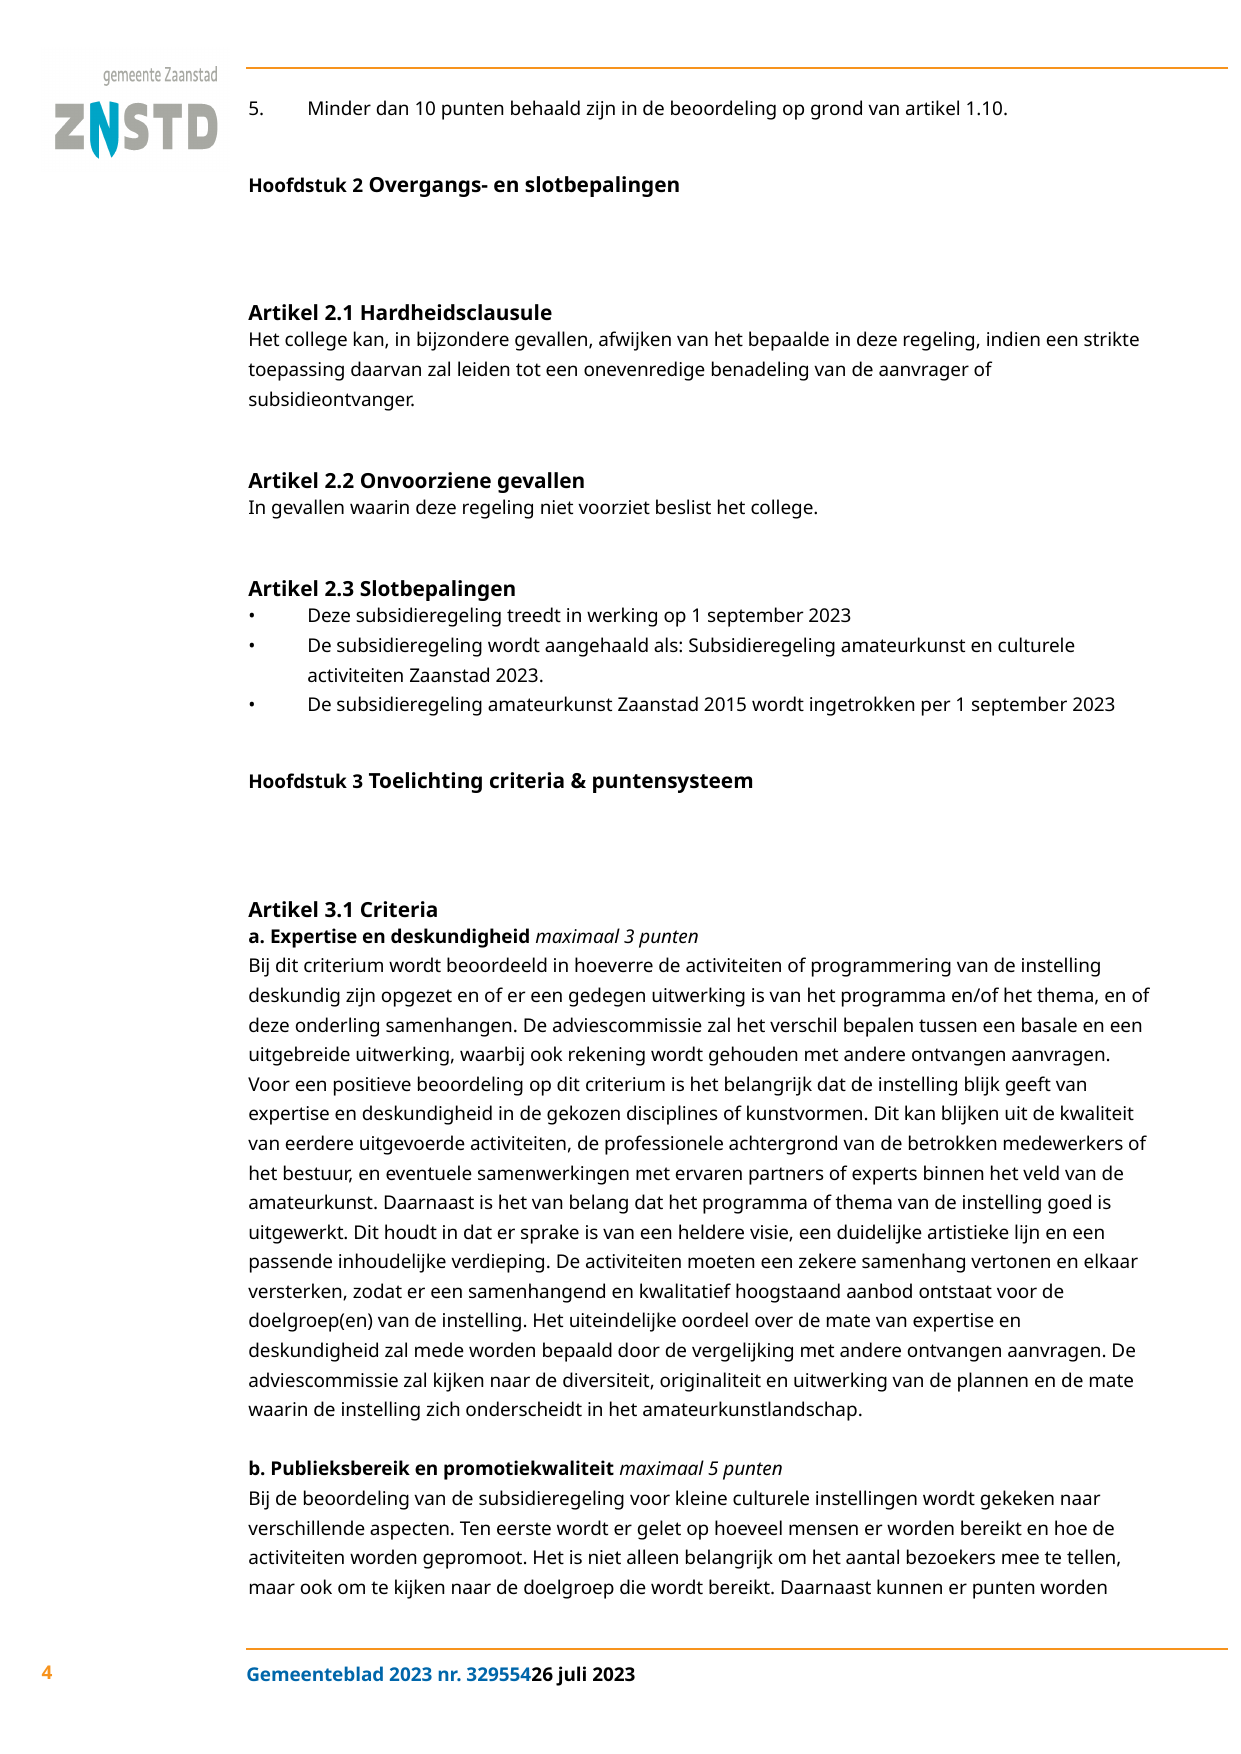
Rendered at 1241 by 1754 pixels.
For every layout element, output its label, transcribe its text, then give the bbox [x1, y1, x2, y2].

text Het college kan, in bijzondere gevallen, afwijken van het bepaalde in deze regeling, indien een strikte toepassing daarvan zal leiden tot een onevenredige benadeling van de aanvrager of subsidieontvanger. [248, 327, 1152, 411]
text Hoofdstuk 3 Toelichting criteria & puntensysteem [248, 767, 1152, 795]
list De subsidieregeling wordt aangehaald als: Subsidieregeling amateurkunst en culturele activiteiten Zaanstad 2023. [248, 632, 1152, 687]
text b. Publieksbereik en promotiekwaliteit maximaal 5 punten [248, 1456, 1152, 1481]
text Bij dit criterium wordt beoordeeld in hoeverre de activiteiten of programmering van de instelling deskundig zijn opgezet en of er een gedegen uitwerking is van het programma en/of het thema, en of deze onderling samenhangen. De adviescommissie zal het verschil bepalen tussen een basale en een uitgebreide uitwerking, waarbij ook rekening wordt gehouden met andere ontvangen aanvragen. Voor een positieve beoordeling op dit criterium is het belangrijk dat de instelling blijk geeft van expertise en deskundigheid in de gekozen disciplines of kunstvormen. Dit kan blijken uit de kwaliteit van eerdere uitgevoerde activiteiten, de professionele achtergrond van de betrokken medewerkers of het bestuur, en eventuele samenwerkingen met ervaren partners of experts binnen het veld van de amateurkunst. Daarnaast is het van belang dat het programma of thema van de instelling goed is uitgewerkt. Dit houdt in dat er sprake is van een heldere visie, een duidelijke artistieke lijn en een passende inhoudelijke verdieping. De activiteiten moeten een zekere samenhang vertonen en elkaar versterken, zodat er een samenhangend en kwalitatief hoogstaand aanbod ontstaat voor de doelgroep(en) van de instelling. Het uiteindelijke oordeel over de mate van expertise en deskundigheid zal mede worden bepaald door de vergelijking met andere ontvangen aanvragen. De adviescommissie zal kijken naar de diversiteit, originaliteit en uitwerking van de plannen en de mate waarin de instelling zich onderscheidt in het amateurkunstlandschap. [248, 953, 1152, 1422]
text Artikel 3.1 Criteria [248, 895, 1152, 923]
text Artikel 2.2 Onvoorziene gevallen [248, 466, 1152, 494]
list De subsidieregeling amateurkunst Zaanstad 2015 wordt ingetrokken per 1 september 2023 [248, 691, 1152, 717]
picture [41, 47, 231, 172]
text a. Expertise en deskundigheid maximaal 3 punten [248, 923, 1152, 949]
text Artikel 2.1 Hardheidsclausule [248, 298, 1152, 327]
text Artikel 2.3 Slotbepalingen [248, 574, 1152, 603]
list Minder dan 10 punten behaald zijn in de beoordeling op grond van artikel 1.10. [248, 95, 1152, 121]
text Bij de beoordeling van de subsidieregeling voor kleine culturele instellingen wordt gekeken naar verschillende aspecten. Ten eerste wordt er gelet op hoeveel mensen er worden bereikt en hoe de activiteiten worden gepromoot. Het is niet alleen belangrijk om het aantal bezoekers mee te tellen, maar ook om te kijken naar de doelgroep die wordt bereikt. Daarnaast kunnen er punten worden [248, 1485, 1152, 1600]
text Hoofdstuk 2 Overgangs- en slotbepalingen [248, 170, 1152, 198]
list Deze subsidieregeling treedt in werking op 1 september 2023 [248, 603, 1152, 628]
text In gevallen waarin deze regeling niet voorziet beslist het college. [248, 494, 1152, 520]
